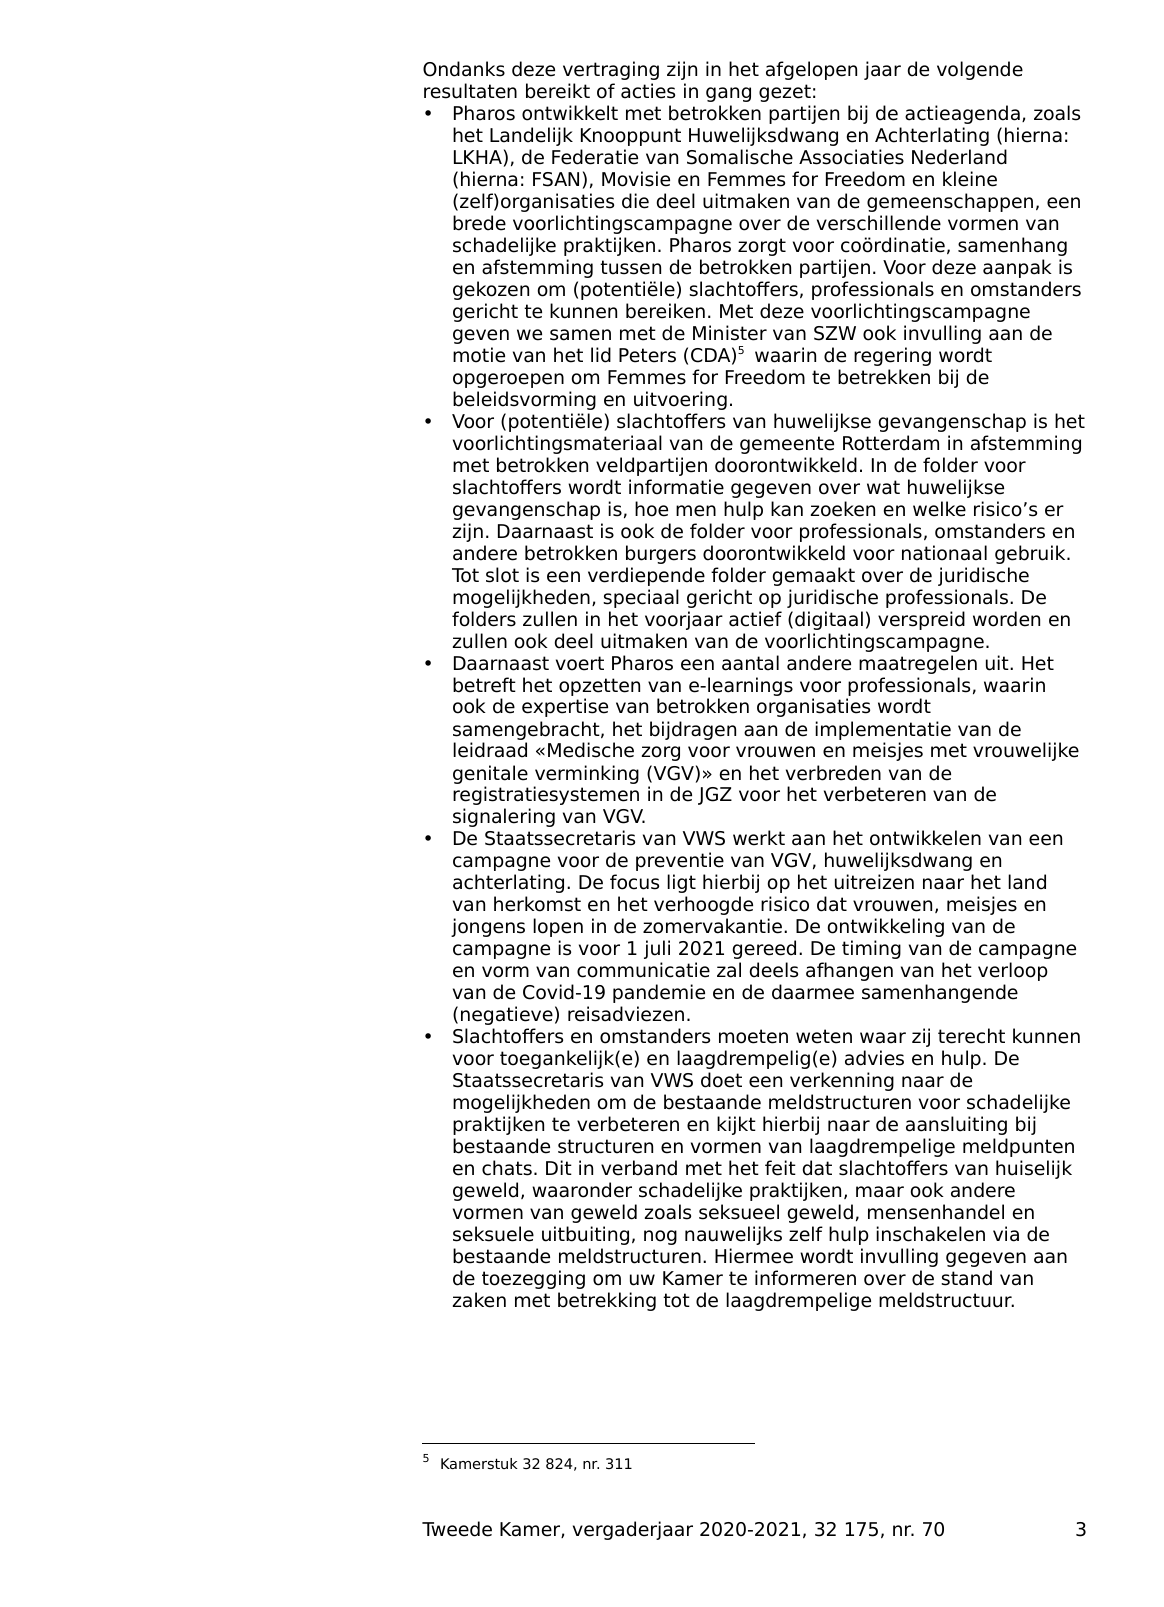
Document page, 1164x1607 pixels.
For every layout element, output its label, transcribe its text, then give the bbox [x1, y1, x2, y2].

text • Voor (potentiële) slachtoffers van huwelijkse gevangenschap is het voorlichtingsmateriaal van de gemeente Rotterdam in afstemming met betrokken veldpartijen doorontwikkeld. In de folder voor slachtoffers wordt informatie gegeven over wat huwelijkse gevangenschap is, hoe men hulp kan zoeken en welke risico’s er zijn. Daarnaast is ook de folder voor professionals, omstanders en andere betrokken burgers doorontwikkeld voor nationaal gebruik. Tot slot is een verdiepende folder gemaakt over de juridische mogelijkheden, speciaal gericht op juridische professionals. De folders zullen in het voorjaar actief (digitaal) verspreid worden en zullen ook deel uitmaken van de voorlichtingscampagne. [422, 411, 1087, 652]
text Ondanks deze vertraging zijn in het afgelopen jaar de volgende resultaten bereikt of acties in gang gezet: [422, 59, 1087, 103]
text Kamerstuk 32 824, nr. 311 [422, 1452, 1087, 1474]
text • Slachtoffers en omstanders moeten weten waar zij terecht kunnen voor toegankelijk(e) en laagdrempelig(e) advies en hulp. De Staatssecretaris van VWS doet een verkenning naar de mogelijkheden om de bestaande meldstructuren voor schadelijke praktijken te verbeteren en kijkt hierbij naar de aansluiting bij bestaande structuren en vormen van laagdrempelige meldpunten en chats. Dit in verband met het feit dat slachtoffers van huiselijk geweld, waaronder schadelijke praktijken, maar ook andere vormen van geweld zoals seksueel geweld, mensenhandel en seksuele uitbuiting, nog nauwelijks zelf hulp inschakelen via de bestaande meldstructuren. Hiermee wordt invulling gegeven aan de toezegging om uw Kamer te informeren over de stand van zaken met betrekking tot de laagdrempelige meldstructuur. [422, 1026, 1087, 1312]
text • De Staatssecretaris van VWS werkt aan het ontwikkelen van een campagne voor de preventie van VGV, huwelijksdwang en achterlating. De focus ligt hierbij op het uitreizen naar het land van herkomst en het verhoogde risico dat vrouwen, meisjes en jongens lopen in de zomervakantie. De ontwikkeling van de campagne is voor 1 juli 2021 gereed. De timing van de campagne en vorm van communicatie zal deels afhangen van het verloop van de Covid-19 pandemie en de daarmee samenhangende (negatieve) reisadviezen. [422, 828, 1087, 1026]
text • Pharos ontwikkelt met betrokken partijen bij de actieagenda, zoals het Landelijk Knooppunt Huwelijksdwang en Achterlating (hierna: LKHA), de Federatie van Somalische Associaties Nederland (hierna: FSAN), Movisie en Femmes for Freedom en kleine (zelf)organisaties die deel uitmaken van de gemeenschappen, een brede voorlichtingscampagne over de verschillende vormen van schadelijke praktijken. Pharos zorgt voor coördinatie, samenhang en afstemming tussen de betrokken partijen. Voor deze aanpak is gekozen om (potentiële) slachtoffers, professionals en omstanders gericht te kunnen bereiken. Met deze voorlichtingscampagne geven we samen met de Minister van SZW ook invulling aan de motie van het lid Peters (CDA) waarin de regering wordt opgeroepen om Femmes for Freedom te betrekken bij de beleidsvorming en uitvoering. [422, 103, 1087, 411]
text • Daarnaast voert Pharos een aantal andere maatregelen uit. Het betreft het opzetten van e-learnings voor professionals, waarin ook de expertise van betrokken organisaties wordt samengebracht, het bijdragen aan de implementatie van de leidraad «Medische zorg voor vrouwen en meisjes met vrouwelijke genitale verminking (VGV)» en het verbreden van de registratiesystemen in de JGZ voor het verbeteren van de signalering van VGV. [422, 652, 1087, 828]
